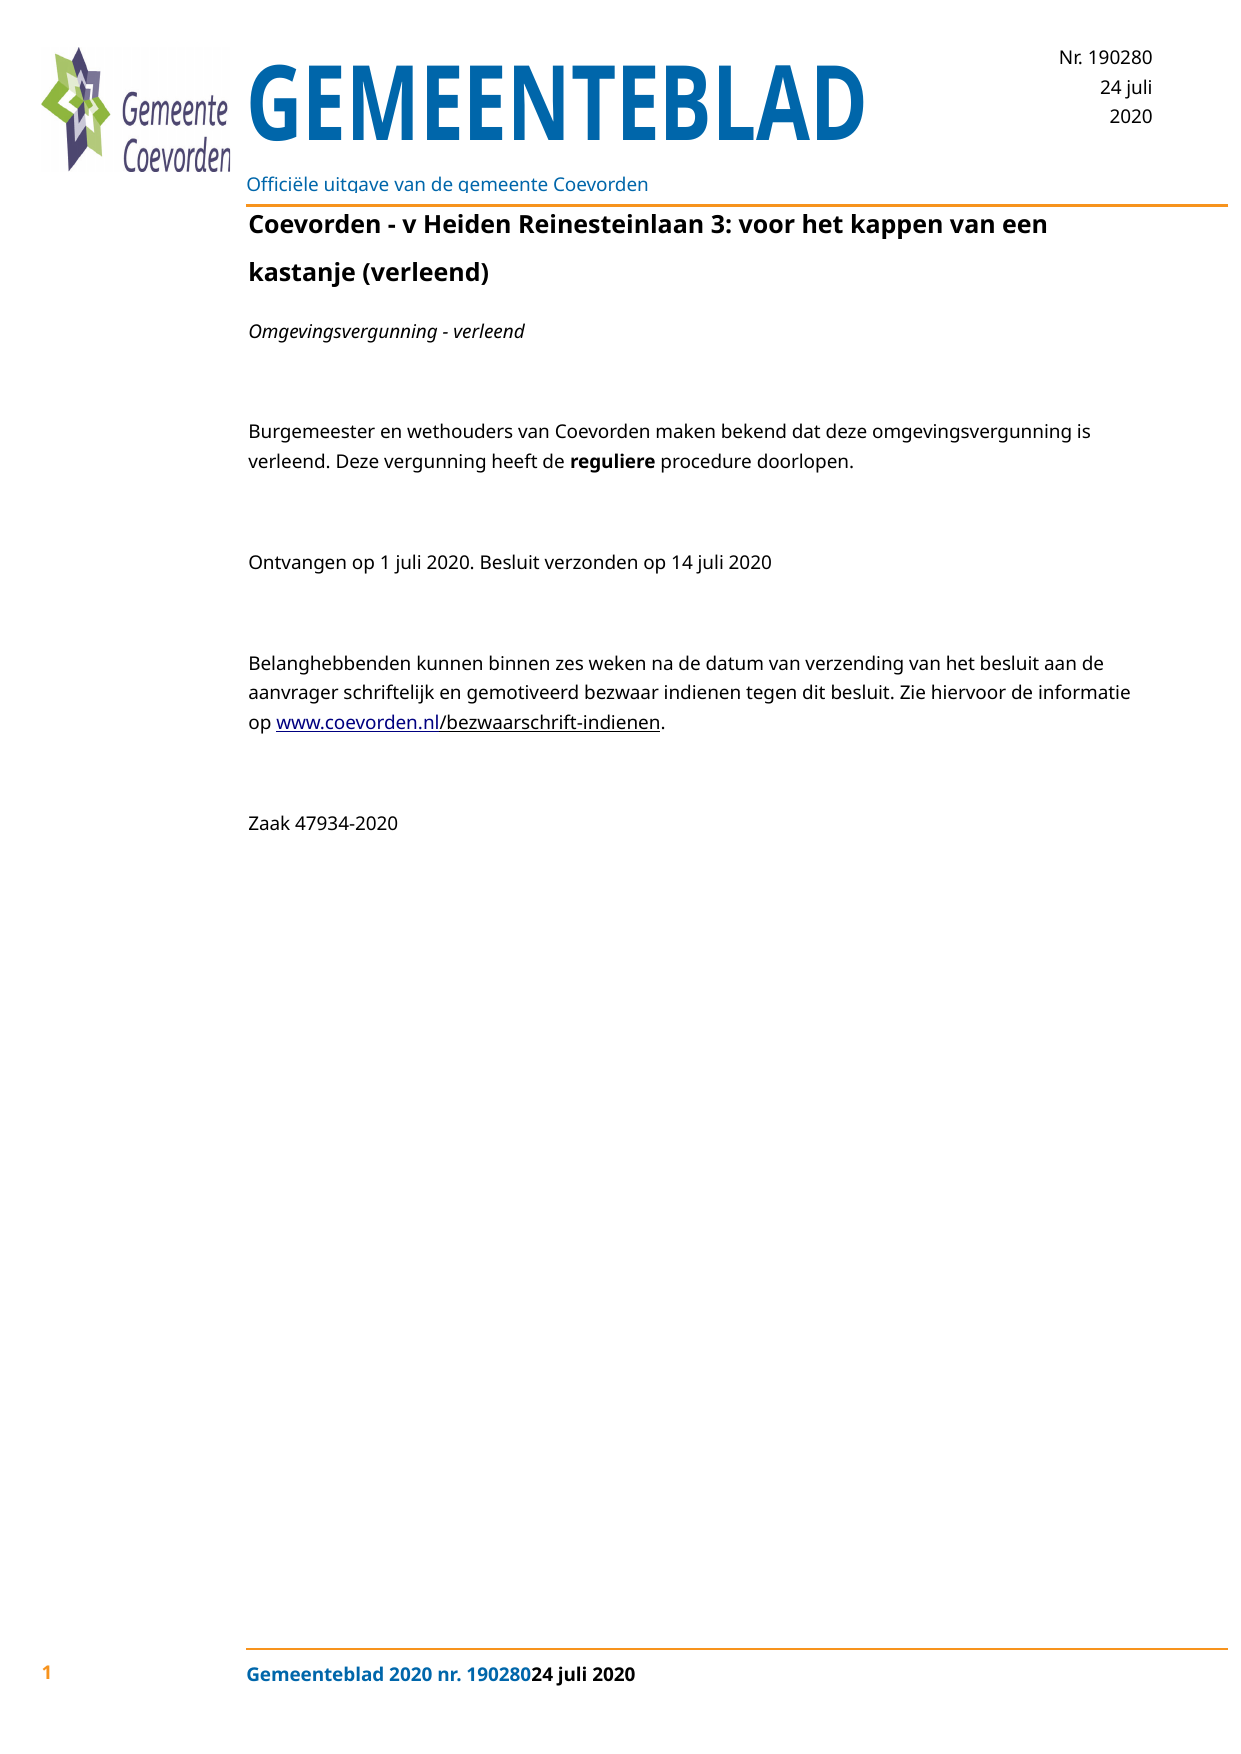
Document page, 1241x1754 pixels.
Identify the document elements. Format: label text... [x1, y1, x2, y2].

text Omgevingsvergunning - verleend [248, 318, 1152, 344]
text Belanghebbenden kunnen binnen zes weken na de datum van verzending van het besluit aan de aanvrager schriftelijk en gemotiveerd bezwaar indienen tegen dit besluit. Zie hiervoor de informatie op www.coevorden.nl/bezwaarschrift-indienen. [248, 650, 1152, 735]
text Zaak 47934-2020 [248, 810, 1152, 836]
picture [41, 47, 231, 172]
text Coevorden - v Heiden Reinesteinlaan 3: voor het kappen van een kastanje (verleend) [248, 207, 1152, 288]
text Ontvangen op 1 juli 2020. Besluit verzonden op 14 juli 2020 [248, 549, 1152, 575]
text Burgemeester en wethouders van Coevorden maken bekend dat deze omgevingsvergunning is verleend. Deze vergunning heeft de reguliere procedure doorlopen. [248, 419, 1152, 474]
